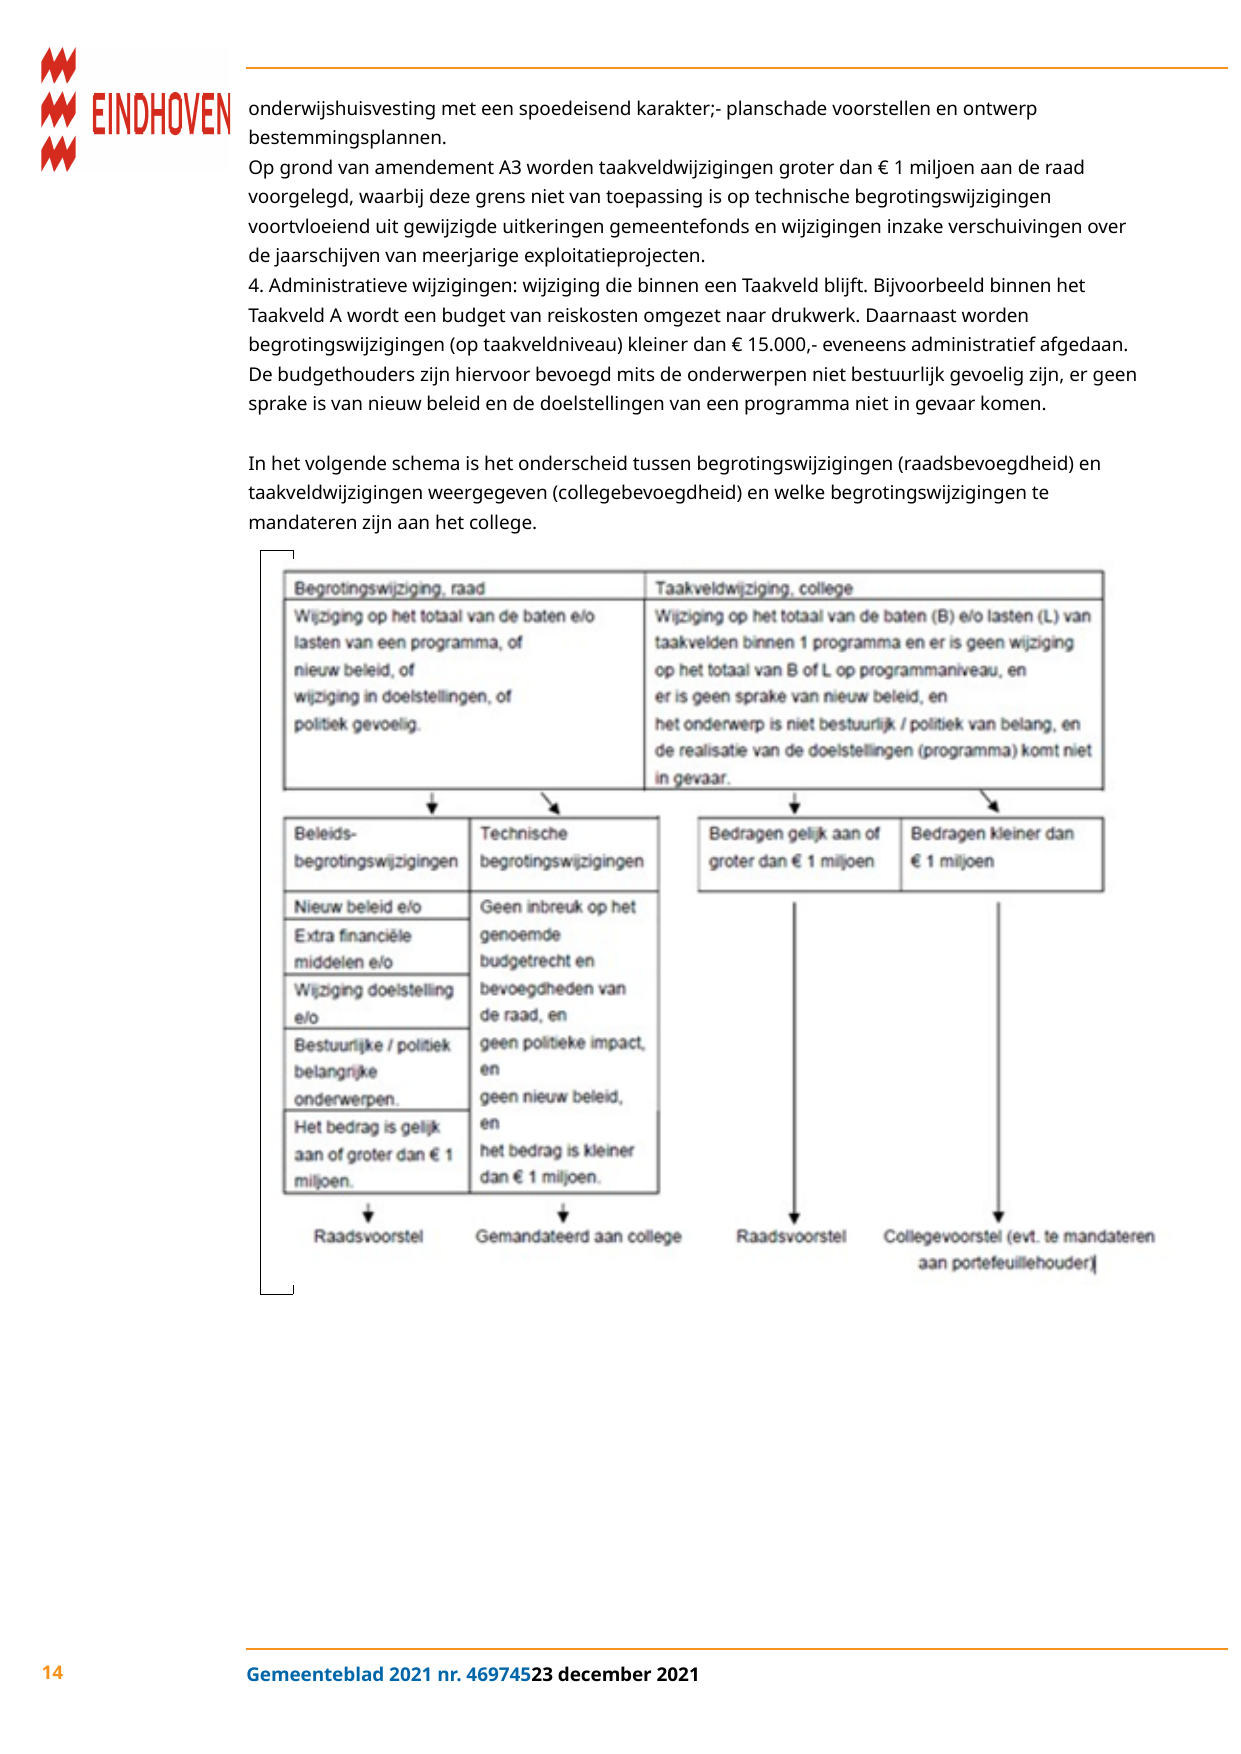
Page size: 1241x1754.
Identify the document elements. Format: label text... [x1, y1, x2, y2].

text 4. Administratieve wijzigingen: wijziging die binnen een Taakveld blijft. Bijvoorbeeld binnen het Taakveld A wordt een budget van reiskosten omgezet naar drukwerk. Daarnaast worden begrotingswijzigingen (op taakveldniveau) kleiner dan € 15.000,- eveneens administratief afgedaan. De budgethouders zijn hiervoor bevoegd mits de onderwerpen niet bestuurlijk gevoelig zijn, er geen sprake is van nieuw beleid en de doelstellingen van een programma niet in gevaar komen. [248, 272, 1152, 416]
picture [268, 559, 1173, 1285]
text onderwijshuisvesting met een spoedeisend karakter;- planschade voorstellen en ontwerp bestemmingsplannen. [248, 95, 1152, 150]
text Op grond van amendement A3 worden taakveldwijzigingen groter dan € 1 miljoen aan de raad voorgelegd, waarbij deze grens niet van toepassing is op technische begrotingswijzigingen voortvloeiend uit gewijzigde uitkeringen gemeentefonds en wijzigingen inzake verschuivingen over de jaarschijven van meerjarige exploitatieprojecten. [248, 154, 1152, 268]
text In het volgende schema is het onderscheid tussen begrotingswijzigingen (raadsbevoegdheid) en taakveldwijzigingen weergegeven (collegebevoegdheid) en welke begrotingswijzigingen te mandateren zijn aan het college. [248, 450, 1152, 535]
picture [41, 47, 231, 172]
